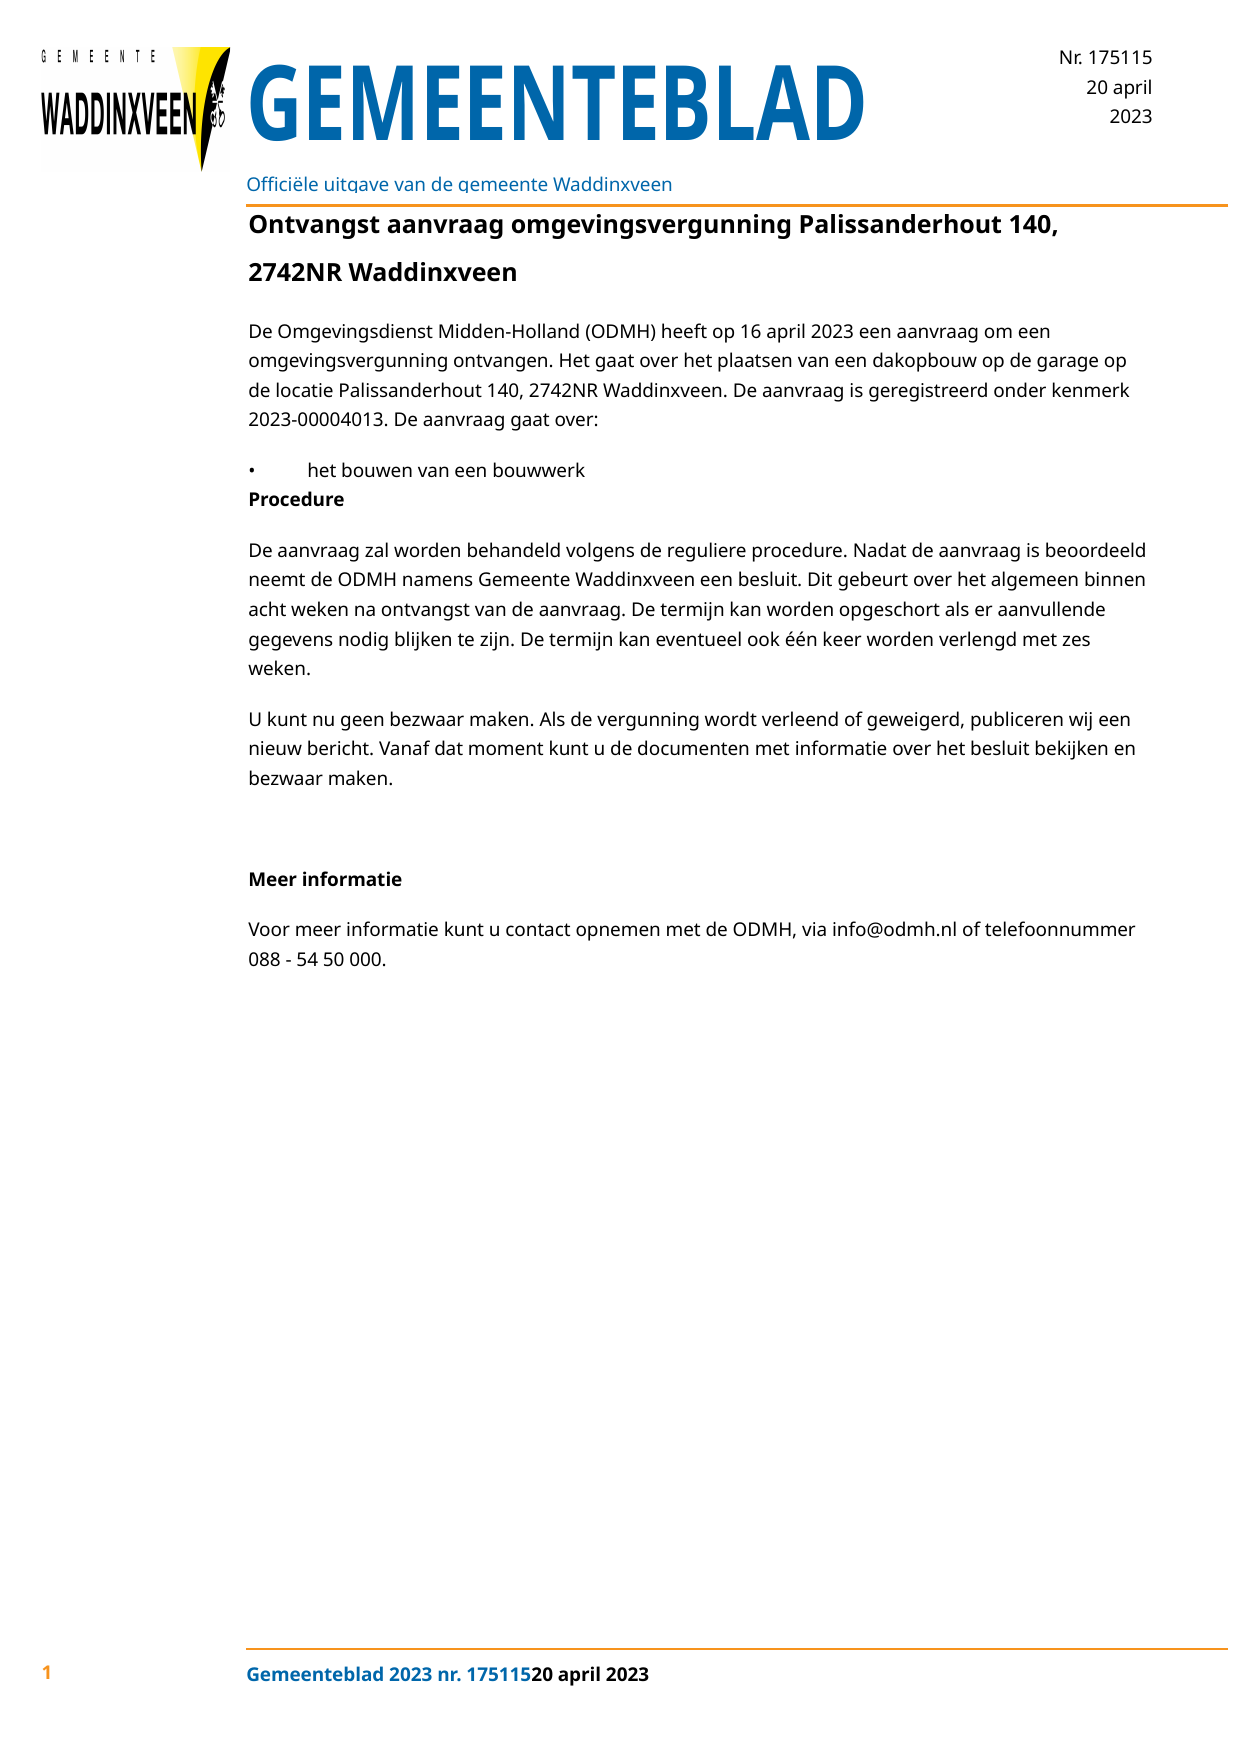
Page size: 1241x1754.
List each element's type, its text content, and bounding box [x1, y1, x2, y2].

picture [41, 47, 231, 172]
text De Omgevingsdienst Midden-Holland (ODMH) heeft op 16 april 2023 een aanvraag om een omgevingsvergunning ontvangen. Het gaat over het plaatsen van een dakopbouw op de garage op de locatie Palissanderhout 140, 2742NR Waddinxveen. De aanvraag is geregistreerd onder kenmerk 2023-00004013. De aanvraag gaat over: [248, 318, 1152, 432]
text Procedure [248, 487, 1152, 512]
list het bouwen van een bouwwerk [248, 457, 1152, 483]
text De aanvraag zal worden behandeld volgens de reguliere procedure. Nadat de aanvraag is beoordeeld neemt de ODMH namens Gemeente Waddinxveen een besluit. Dit gebeurt over het algemeen binnen acht weken na ontvangst van de aanvraag. De termijn kan worden opgeschort als er aanvullende gegevens nodig blijken te zijn. De termijn kan eventueel ook één keer worden verlengd met zes weken. [248, 537, 1152, 681]
text U kunt nu geen bezwaar maken. Als de vergunning wordt verleend of geweigerd, publiceren wij een nieuw bericht. Vanaf dat moment kunt u de documenten met informatie over het besluit bekijken en bezwaar maken. [248, 706, 1152, 791]
text Ontvangst aanvraag omgevingsvergunning Palissanderhout 140, 2742NR Waddinxveen [248, 207, 1152, 288]
text Voor meer informatie kunt u contact opnemen met de ODMH, via info@odmh.nl of telefoonnummer 088 - 54 50 000. [248, 916, 1152, 972]
text Meer informatie [248, 866, 1152, 892]
